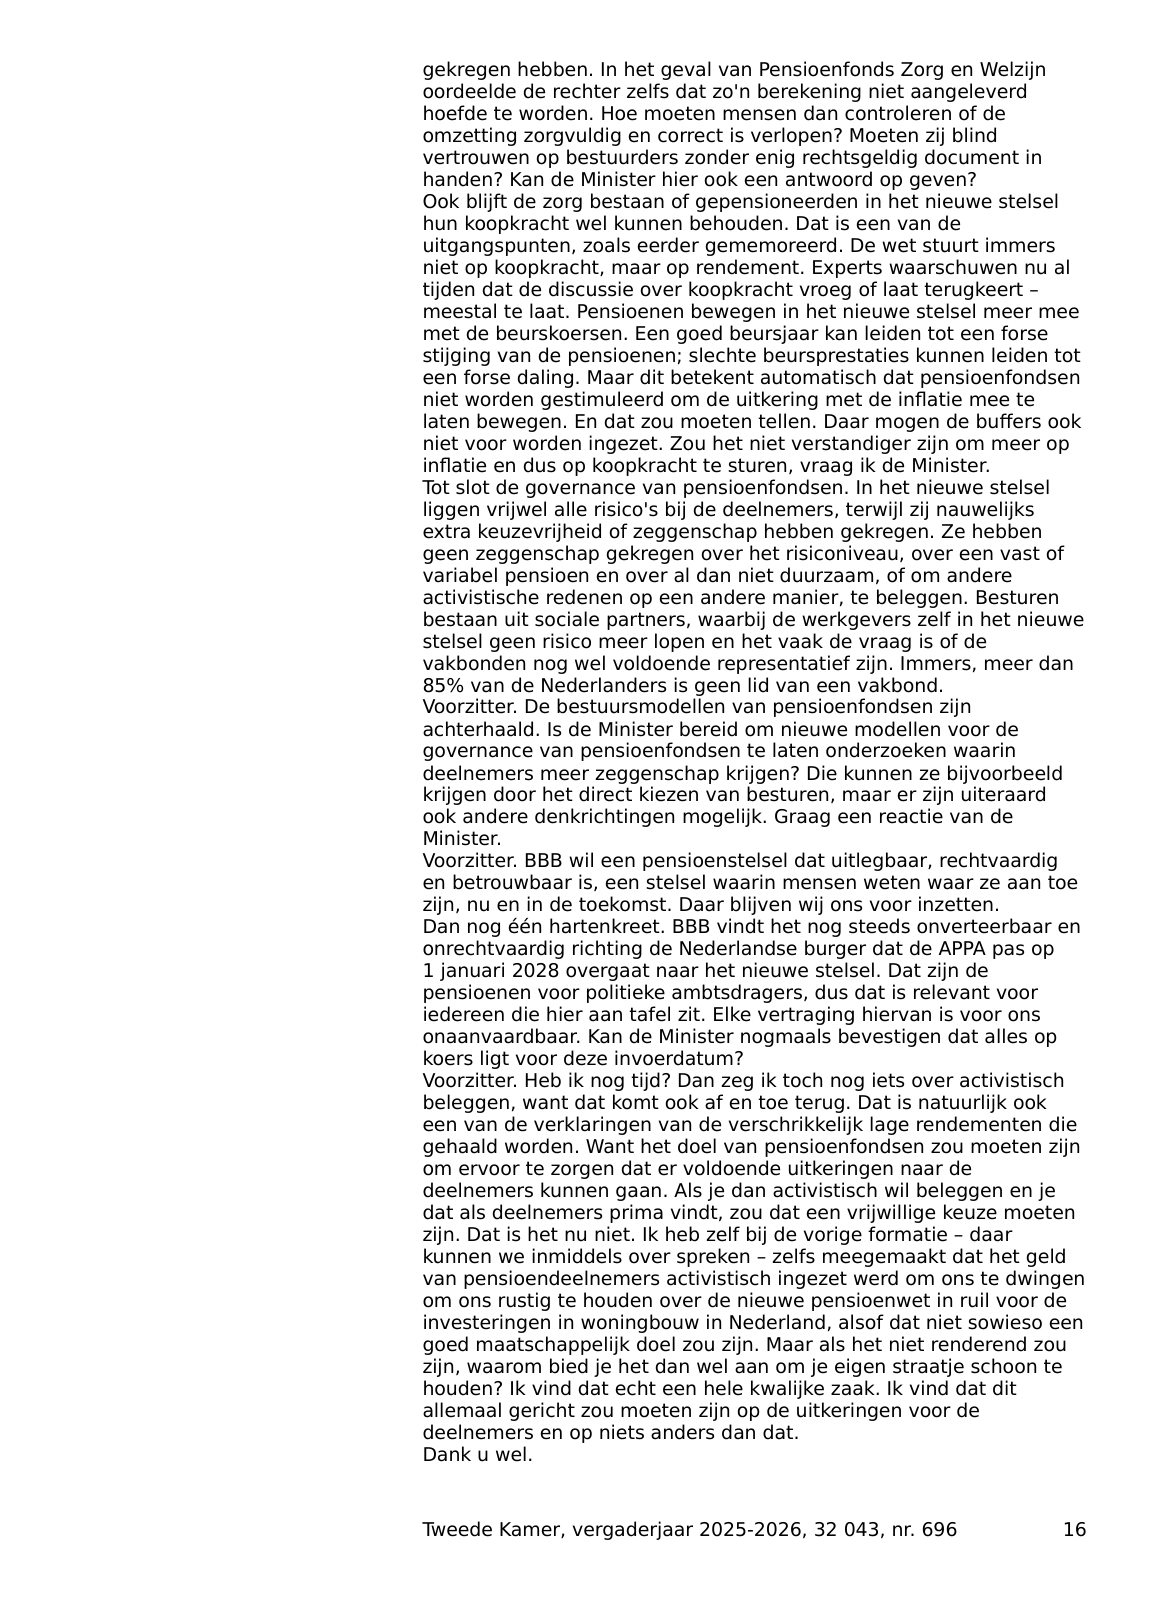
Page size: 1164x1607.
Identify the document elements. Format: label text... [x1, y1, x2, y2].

text Voorzitter. Heb ik nog tijd? Dan zeg ik toch nog iets over activistisch beleggen, want dat komt ook af en toe terug. Dat is natuurlijk ook een van de verklaringen van de verschrikkelijk lage rendementen die gehaald worden. Want het doel van pensioenfondsen zou moeten zijn om ervoor te zorgen dat er voldoende uitkeringen naar de deelnemers kunnen gaan. Als je dan activistisch wil beleggen en je dat als deelnemers prima vindt, zou dat een vrijwillige keuze moeten zijn. Dat is het nu niet. Ik heb zelf bij de vorige formatie – daar kunnen we inmiddels over spreken – zelfs meegemaakt dat het geld van pensioendeelnemers activistisch ingezet werd om ons te dwingen om ons rustig te houden over de nieuwe pensioenwet in ruil voor de investeringen in woningbouw in Nederland, alsof dat niet sowieso een goed maatschappelijk doel zou zijn. Maar als het niet renderend zou zijn, waarom bied je het dan wel aan om je eigen straatje schoon te houden? Ik vind dat echt een hele kwalijke zaak. Ik vind dat dit allemaal gericht zou moeten zijn op de uitkeringen voor de deelnemers en op niets anders dan dat. [422, 1070, 1087, 1444]
text Dan nog één hartenkreet. BBB vindt het nog steeds onverteerbaar en onrechtvaardig richting de Nederlandse burger dat de APPA pas op 1 januari 2028 overgaat naar het nieuwe stelsel. Dat zijn de pensioenen voor politieke ambtsdragers, dus dat is relevant voor iedereen die hier aan tafel zit. Elke vertraging hiervan is voor ons onaanvaardbaar. Kan de Minister nogmaals bevestigen dat alles op koers ligt voor deze invoerdatum? [422, 916, 1087, 1070]
text Voorzitter. De bestuursmodellen van pensioenfondsen zijn achterhaald. Is de Minister bereid om nieuwe modellen voor de governance van pensioenfondsen te laten onderzoeken waarin deelnemers meer zeggenschap krijgen? Die kunnen ze bijvoorbeeld krijgen door het direct kiezen van besturen, maar er zijn uiteraard ook andere denkrichtingen mogelijk. Graag een reactie van de Minister. [422, 696, 1087, 850]
text Ook blijft de zorg bestaan of gepensioneerden in het nieuwe stelsel hun koopkracht wel kunnen behouden. Dat is een van de uitgangspunten, zoals eerder gememoreerd. De wet stuurt immers niet op koopkracht, maar op rendement. Experts waarschuwen nu al tijden dat de discussie over koopkracht vroeg of laat terugkeert – meestal te laat. Pensioenen bewegen in het nieuwe stelsel meer mee met de beurskoersen. Een goed beursjaar kan leiden tot een forse stijging van de pensioenen; slechte beursprestaties kunnen leiden tot een forse daling. Maar dit betekent automatisch dat pensioenfondsen niet worden gestimuleerd om de uitkering met de inflatie mee te laten bewegen. En dat zou moeten tellen. Daar mogen de buffers ook niet voor worden ingezet. Zou het niet verstandiger zijn om meer op inflatie en dus op koopkracht te sturen, vraag ik de Minister. [422, 191, 1087, 477]
text Tot slot de governance van pensioenfondsen. In het nieuwe stelsel liggen vrijwel alle risico's bij de deelnemers, terwijl zij nauwelijks extra keuzevrijheid of zeggenschap hebben gekregen. Ze hebben geen zeggenschap gekregen over het risiconiveau, over een vast of variabel pensioen en over al dan niet duurzaam, of om andere activistische redenen op een andere manier, te beleggen. Besturen bestaan uit sociale partners, waarbij de werkgevers zelf in het nieuwe stelsel geen risico meer lopen en het vaak de vraag is of de vakbonden nog wel voldoende representatief zijn. Immers, meer dan 85% van de Nederlanders is geen lid van een vakbond. [422, 477, 1087, 696]
text Voorzitter. BBB wil een pensioenstelsel dat uitlegbaar, rechtvaardig en betrouwbaar is, een stelsel waarin mensen weten waar ze aan toe zijn, nu en in de toekomst. Daar blijven wij ons voor inzetten. [422, 850, 1087, 916]
text gekregen hebben. In het geval van Pensioenfonds Zorg en Welzijn oordeelde de rechter zelfs dat zo'n berekening niet aangeleverd hoefde te worden. Hoe moeten mensen dan controleren of de omzetting zorgvuldig en correct is verlopen? Moeten zij blind vertrouwen op bestuurders zonder enig rechtsgeldig document in handen? Kan de Minister hier ook een antwoord op geven? [422, 59, 1087, 191]
text Dank u wel. [422, 1444, 1087, 1466]
